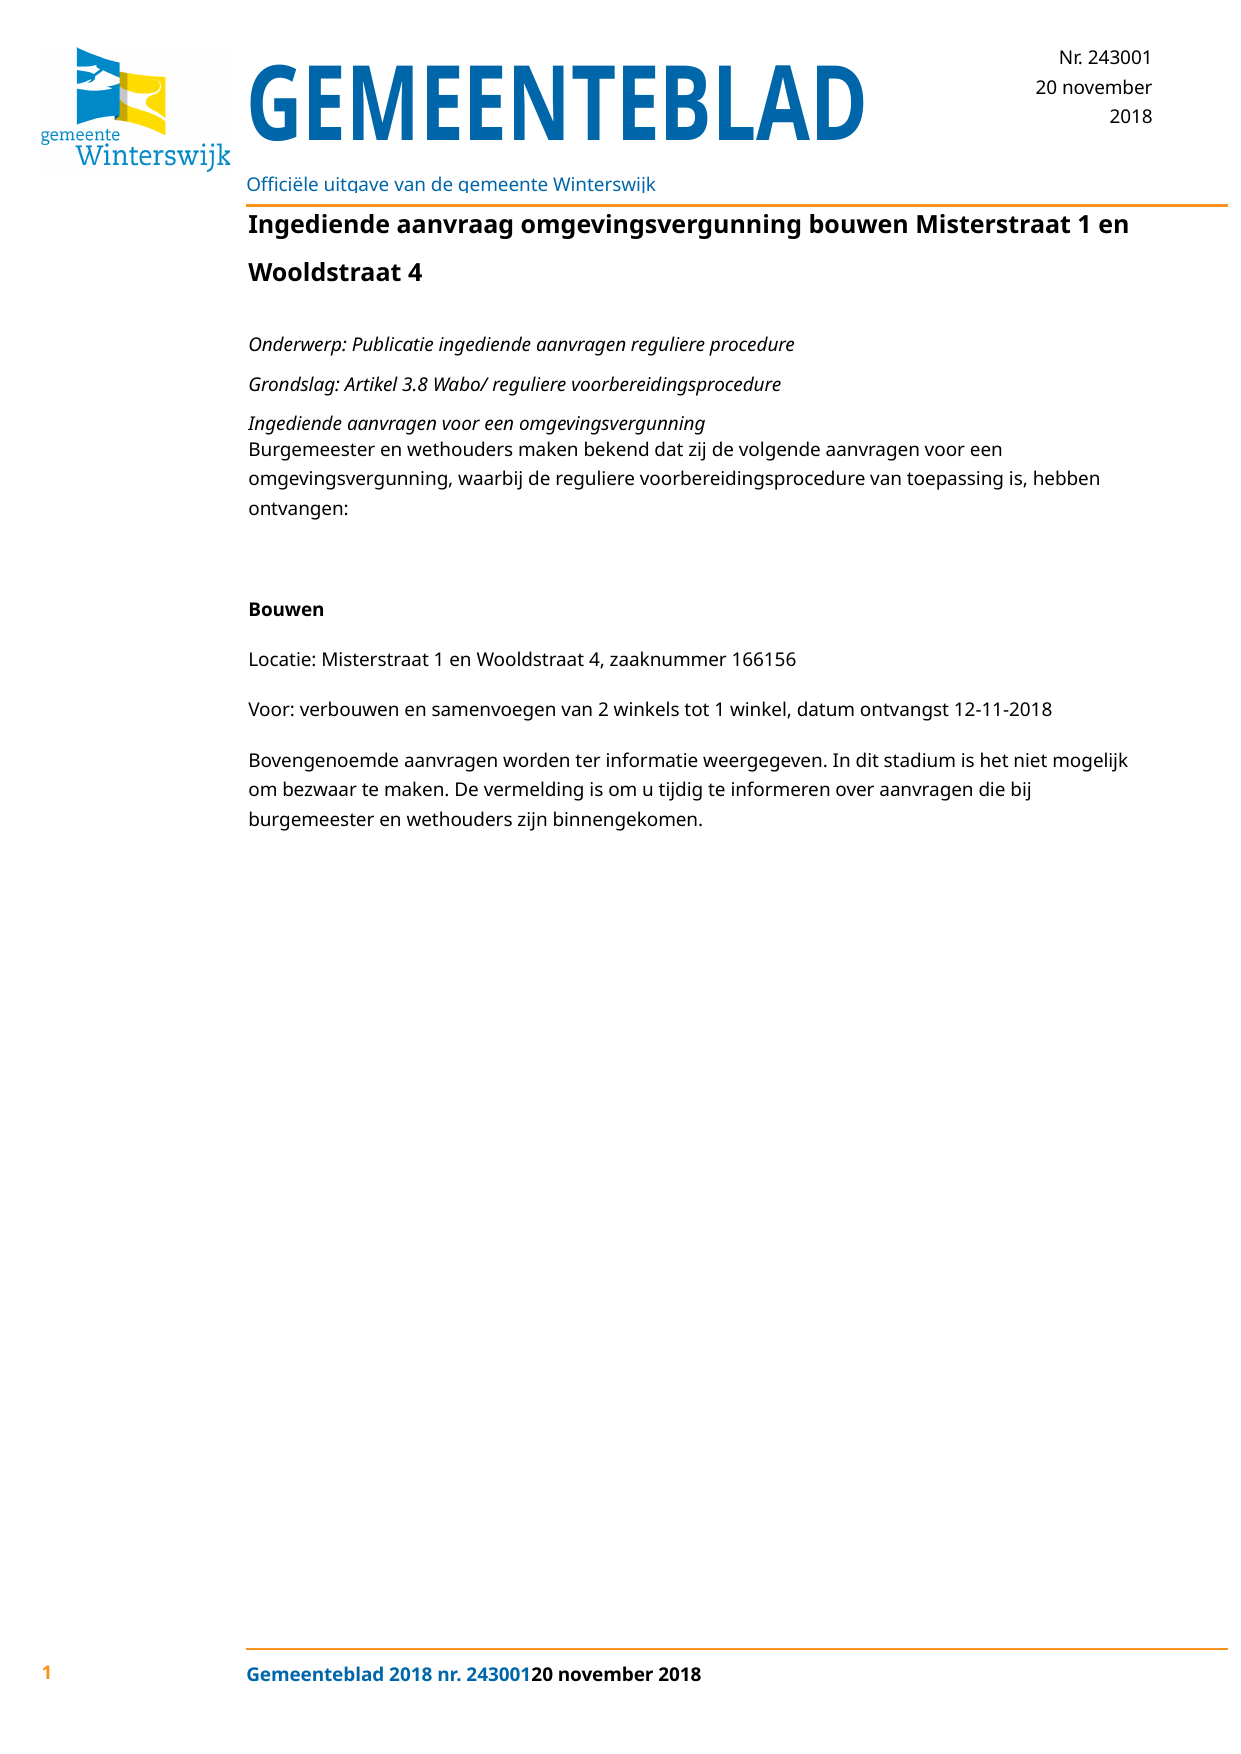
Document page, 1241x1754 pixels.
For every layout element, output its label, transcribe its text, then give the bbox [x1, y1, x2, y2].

text Locatie: Misterstraat 1 en Wooldstraat 4, zaaknummer 166156 [248, 646, 1152, 672]
text Ingediende aanvraag omgevingsvergunning bouwen Misterstraat 1 en Wooldstraat 4 [248, 207, 1152, 288]
text Ingediende aanvragen voor een omgevingsvergunning [248, 410, 1152, 436]
text Bouwen [248, 596, 1152, 621]
text Grondslag: Artikel 3.8 Wabo/ reguliere voorbereidingsprocedure [248, 371, 1152, 396]
text Voor: verbouwen en samenvoegen van 2 winkels tot 1 winkel, datum ontvangst 12-11-2018 [248, 697, 1152, 722]
text Onderwerp: Publicatie ingediende aanvragen reguliere procedure [248, 331, 1152, 357]
picture [41, 47, 231, 172]
text Burgemeester en wethouders maken bekend dat zij de volgende aanvragen voor een omgevingsvergunning, waarbij de reguliere voorbereidingsprocedure van toepassing is, hebben ontvangen: [248, 436, 1152, 521]
text Bovengenoemde aanvragen worden ter informatie weergegeven. In dit stadium is het niet mogelijk om bezwaar te maken. De vermelding is om u tijdig te informeren over aanvragen die bij burgemeester en wethouders zijn binnengekomen. [248, 747, 1152, 832]
picture [225, 153, 231, 162]
